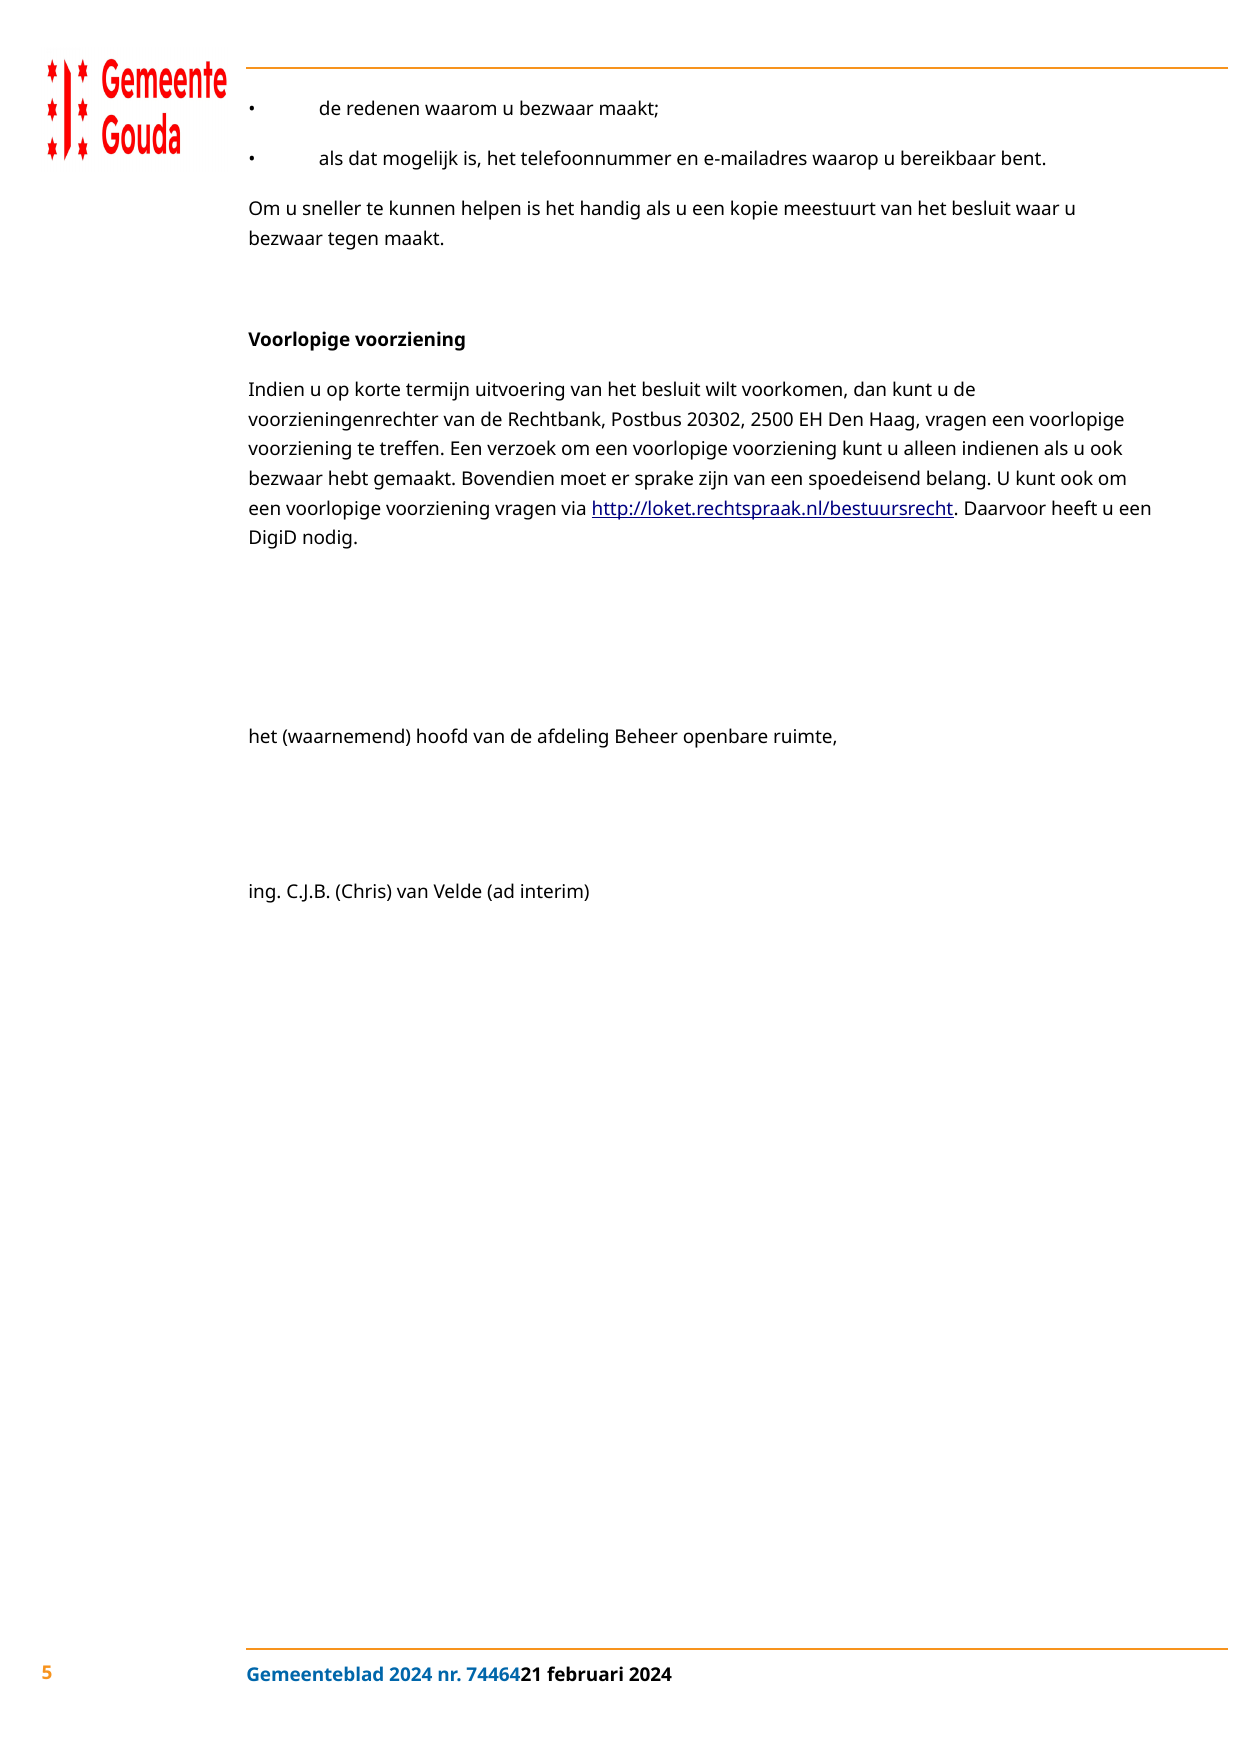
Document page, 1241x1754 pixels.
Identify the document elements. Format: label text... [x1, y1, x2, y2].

picture [41, 47, 231, 172]
text ing. C.J.B. (Chris) van Velde (ad interim) [248, 878, 1152, 903]
text • als dat mogelijk is, het telefoonnummer en e-mailadres waarop u bereikbaar bent. [248, 145, 1152, 171]
text Om u sneller te kunnen helpen is het handig als u een kopie meestuurt van het besluit waar u bezwaar tegen maakt. [248, 196, 1152, 251]
text Voorlopige voorziening [248, 326, 1152, 352]
text • de redenen waarom u bezwaar maakt; [248, 95, 1152, 121]
text het (waarnemend) hoofd van de afdeling Beheer openbare ruimte, [248, 723, 1152, 749]
text Indien u op korte termijn uitvoering van het besluit wilt voorkomen, dan kunt u de voorzieningenrechter van de Rechtbank, Postbus 20302, 2500 EH Den Haag, vragen een voorlopige voorziening te treffen. Een verzoek om een voorlopige voorziening kunt u alleen indienen als u ook bezwaar hebt gemaakt. Bovendien moet er sprake zijn van een spoedeisend belang. U kunt ook om een voorlopige voorziening vragen via http://loket.rechtspraak.nl/bestuursrecht. Daarvoor heeft u een DigiD nodig. [248, 376, 1152, 550]
